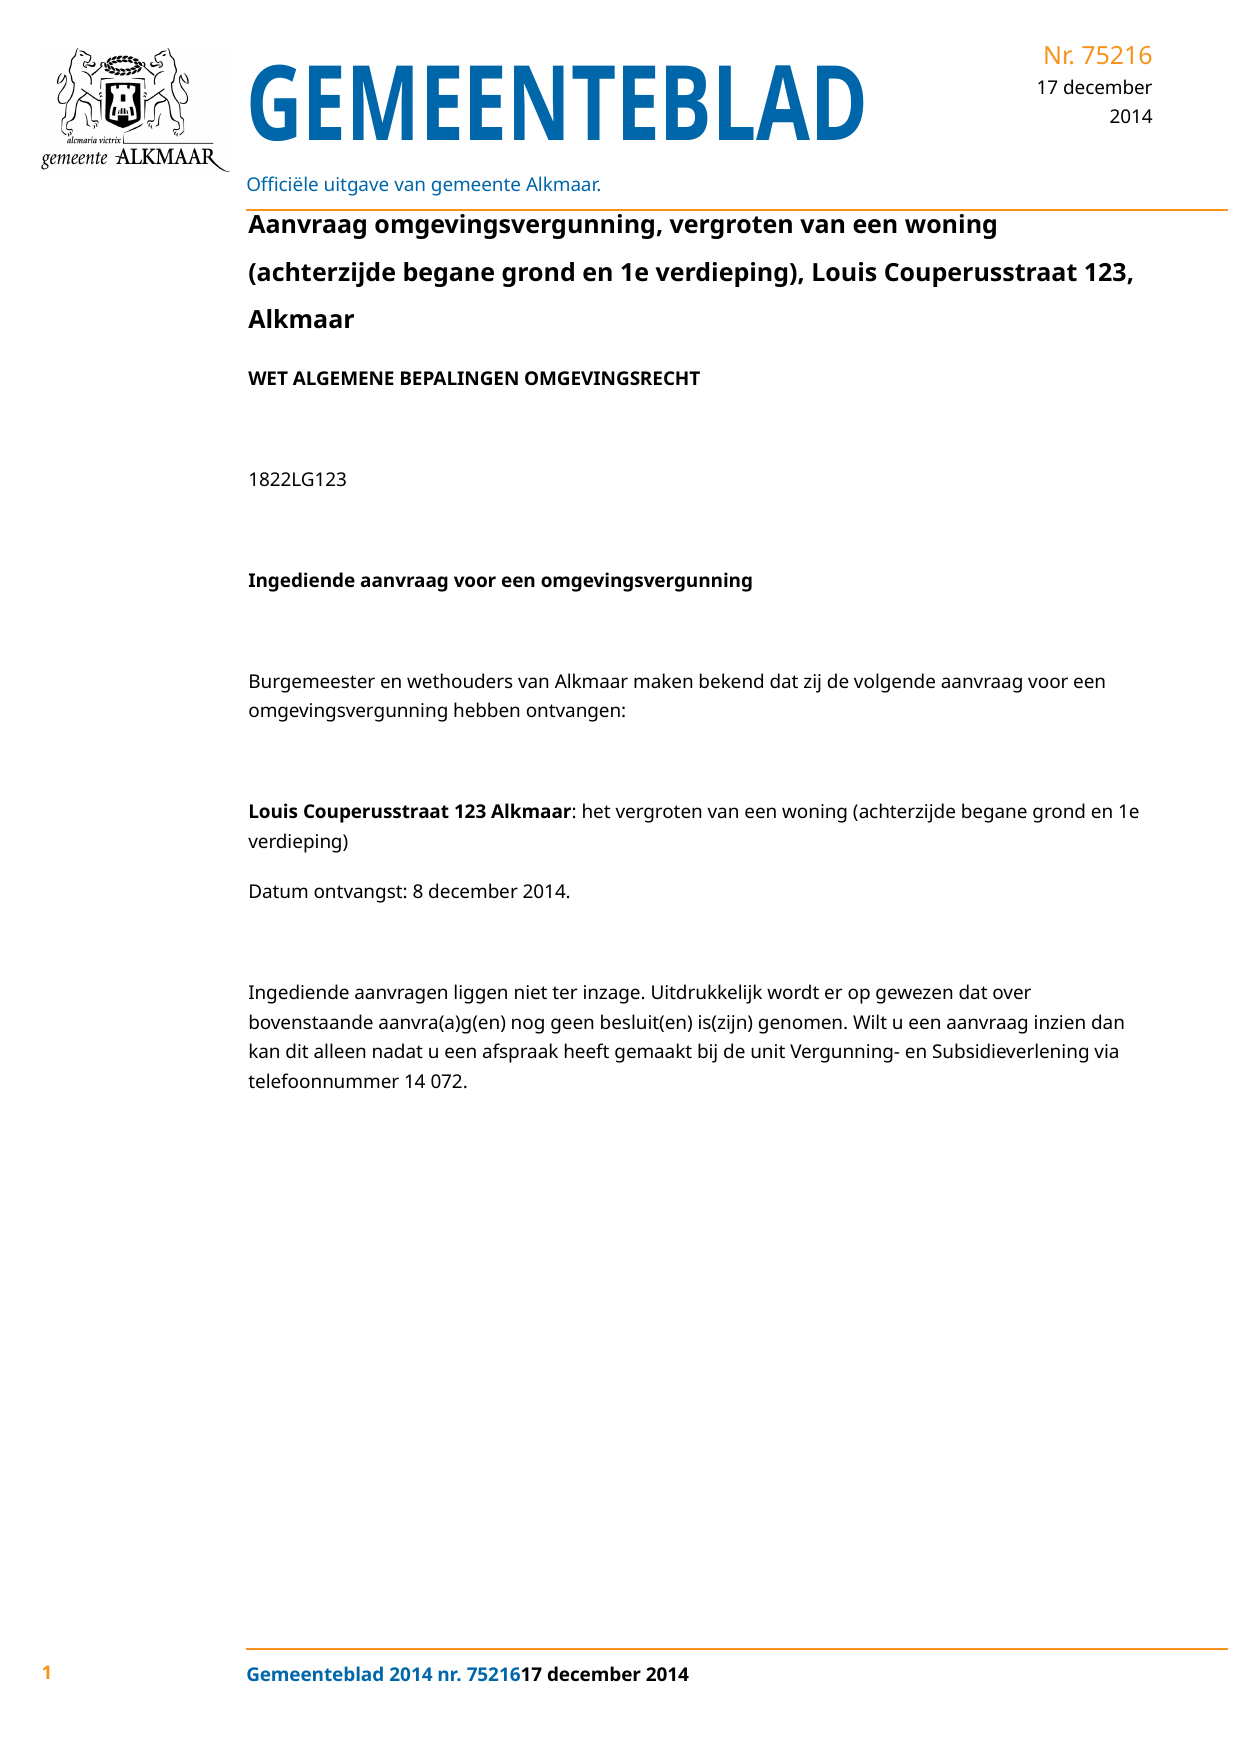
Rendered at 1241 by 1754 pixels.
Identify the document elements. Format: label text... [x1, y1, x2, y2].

text Ingediende aanvraag voor een omgevingsvergunning [248, 567, 1152, 593]
text 1822LG123 [248, 466, 1152, 492]
text Datum ontvangst: 8 december 2014. [248, 878, 1152, 904]
text Louis Couperusstraat 123 Alkmaar: het vergroten van een woning (achterzijde begane grond en 1e verdieping) [248, 798, 1152, 854]
picture [41, 47, 231, 172]
text WET ALGEMENE BEPALINGEN OMGEVINGSRECHT [248, 366, 1152, 391]
text Burgemeester en wethouders van Alkmaar maken bekend dat zij de volgende aanvraag voor een omgevingsvergunning hebben ontvangen: [248, 668, 1152, 723]
text Ingediende aanvragen liggen niet ter inzage. Uitdrukkelijk wordt er op gewezen dat over bovenstaande aanvra(a)g(en) nog geen besluit(en) is(zijn) genomen. Wilt u een aanvraag inzien dan kan dit alleen nadat u een afspraak heeft gemaakt bij de unit Vergunning- en Subsidieverlening via telefoonnummer 14 072. [248, 979, 1152, 1094]
text Aanvraag omgevingsvergunning, vergroten van een woning (achterzijde begane grond en 1e verdieping), Louis Couperusstraat 123, Alkmaar [248, 211, 1152, 336]
